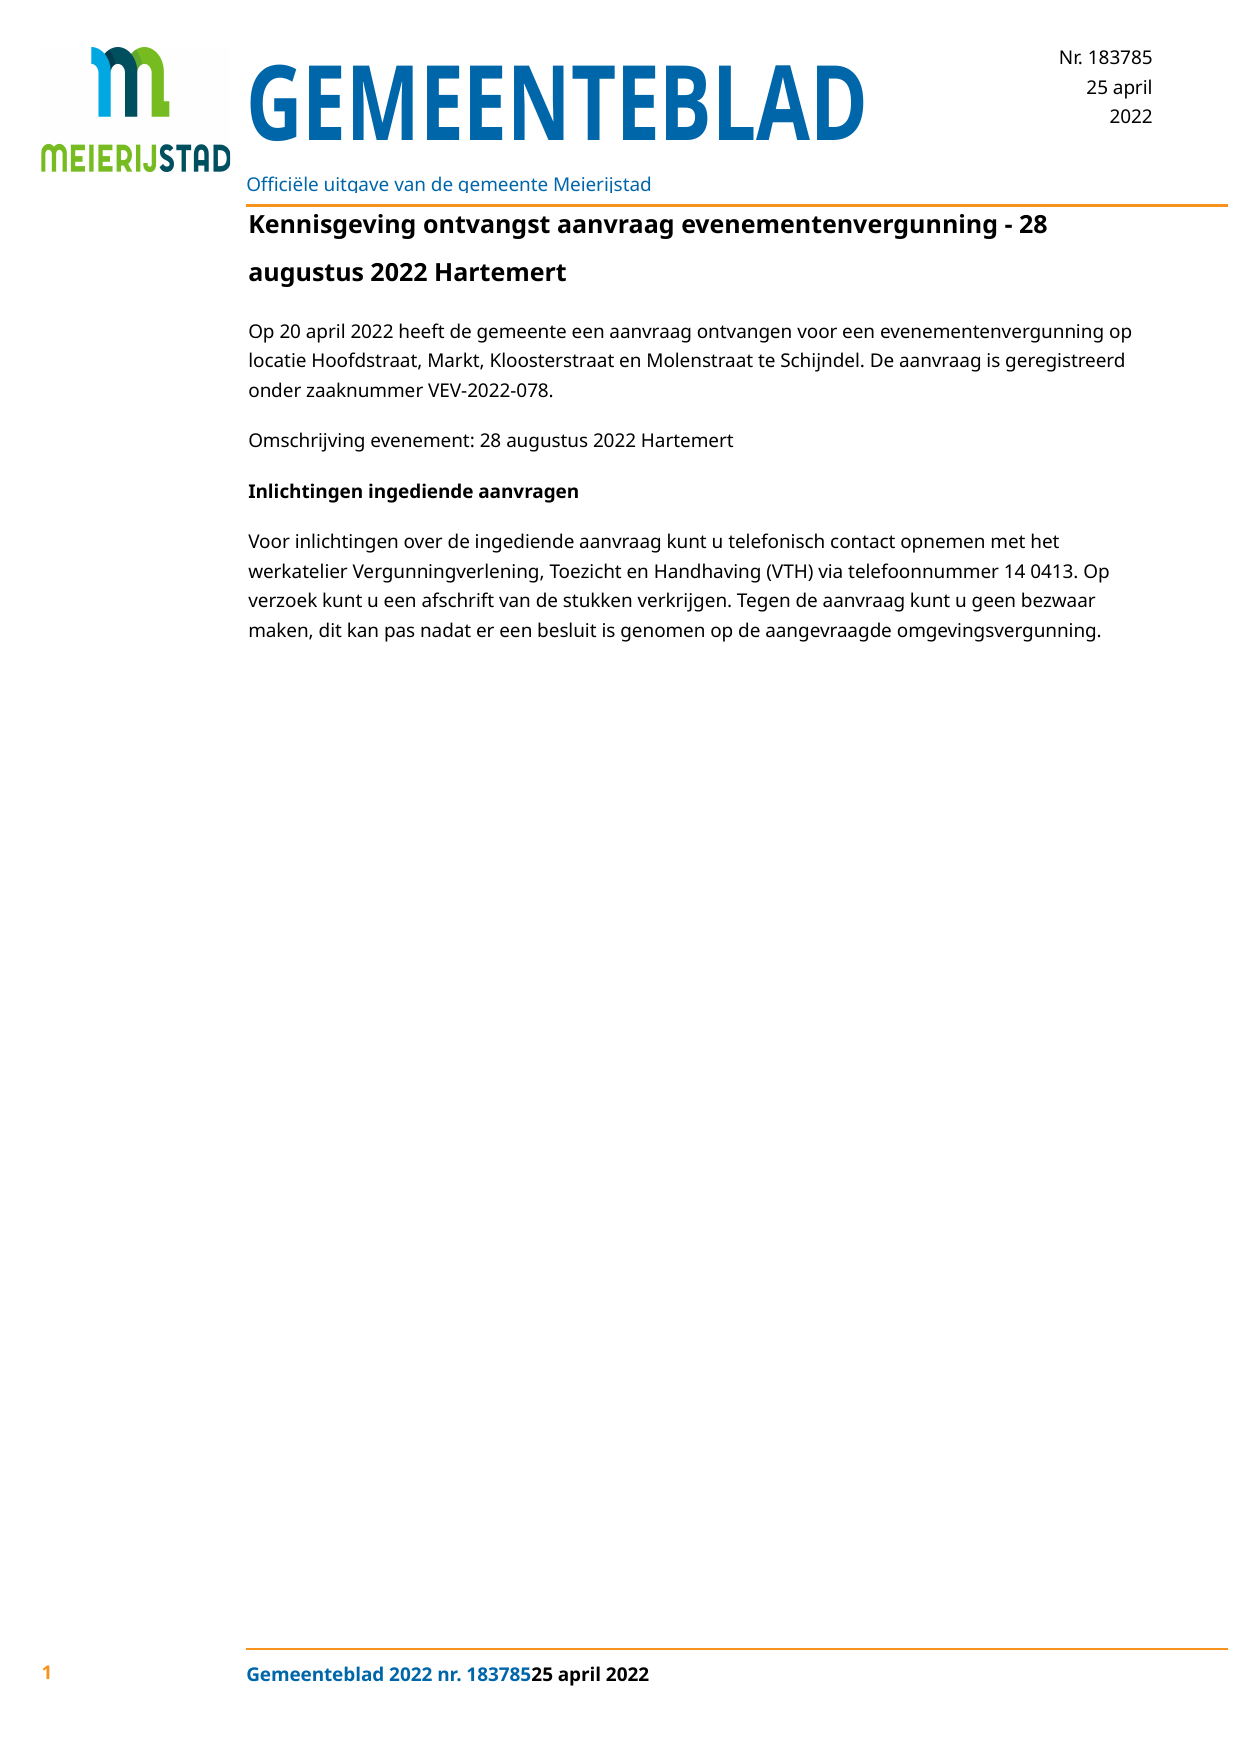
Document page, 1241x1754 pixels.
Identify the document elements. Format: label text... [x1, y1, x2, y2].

picture [41, 47, 231, 172]
text Kennisgeving ontvangst aanvraag evenementenvergunning - 28 augustus 2022 Hartemert [248, 207, 1152, 288]
text Voor inlichtingen over de ingediende aanvraag kunt u telefonisch contact opnemen met het werkatelier Vergunningverlening, Toezicht en Handhaving (VTH) via telefoonnummer 14 0413. Op verzoek kunt u een afschrift van de stukken verkrijgen. Tegen de aanvraag kunt u geen bezwaar maken, dit kan pas nadat er een besluit is genomen op de aangevraagde omgevingsvergunning. [248, 528, 1152, 643]
text Omschrijving evenement: 28 augustus 2022 Hartemert [248, 427, 1152, 453]
text Inlichtingen ingediende aanvragen [248, 478, 1152, 504]
text Op 20 april 2022 heeft de gemeente een aanvraag ontvangen voor een evenementenvergunning op locatie Hoofdstraat, Markt, Kloosterstraat en Molenstraat te Schijndel. De aanvraag is geregistreerd onder zaaknummer VEV-2022-078. [248, 318, 1152, 403]
